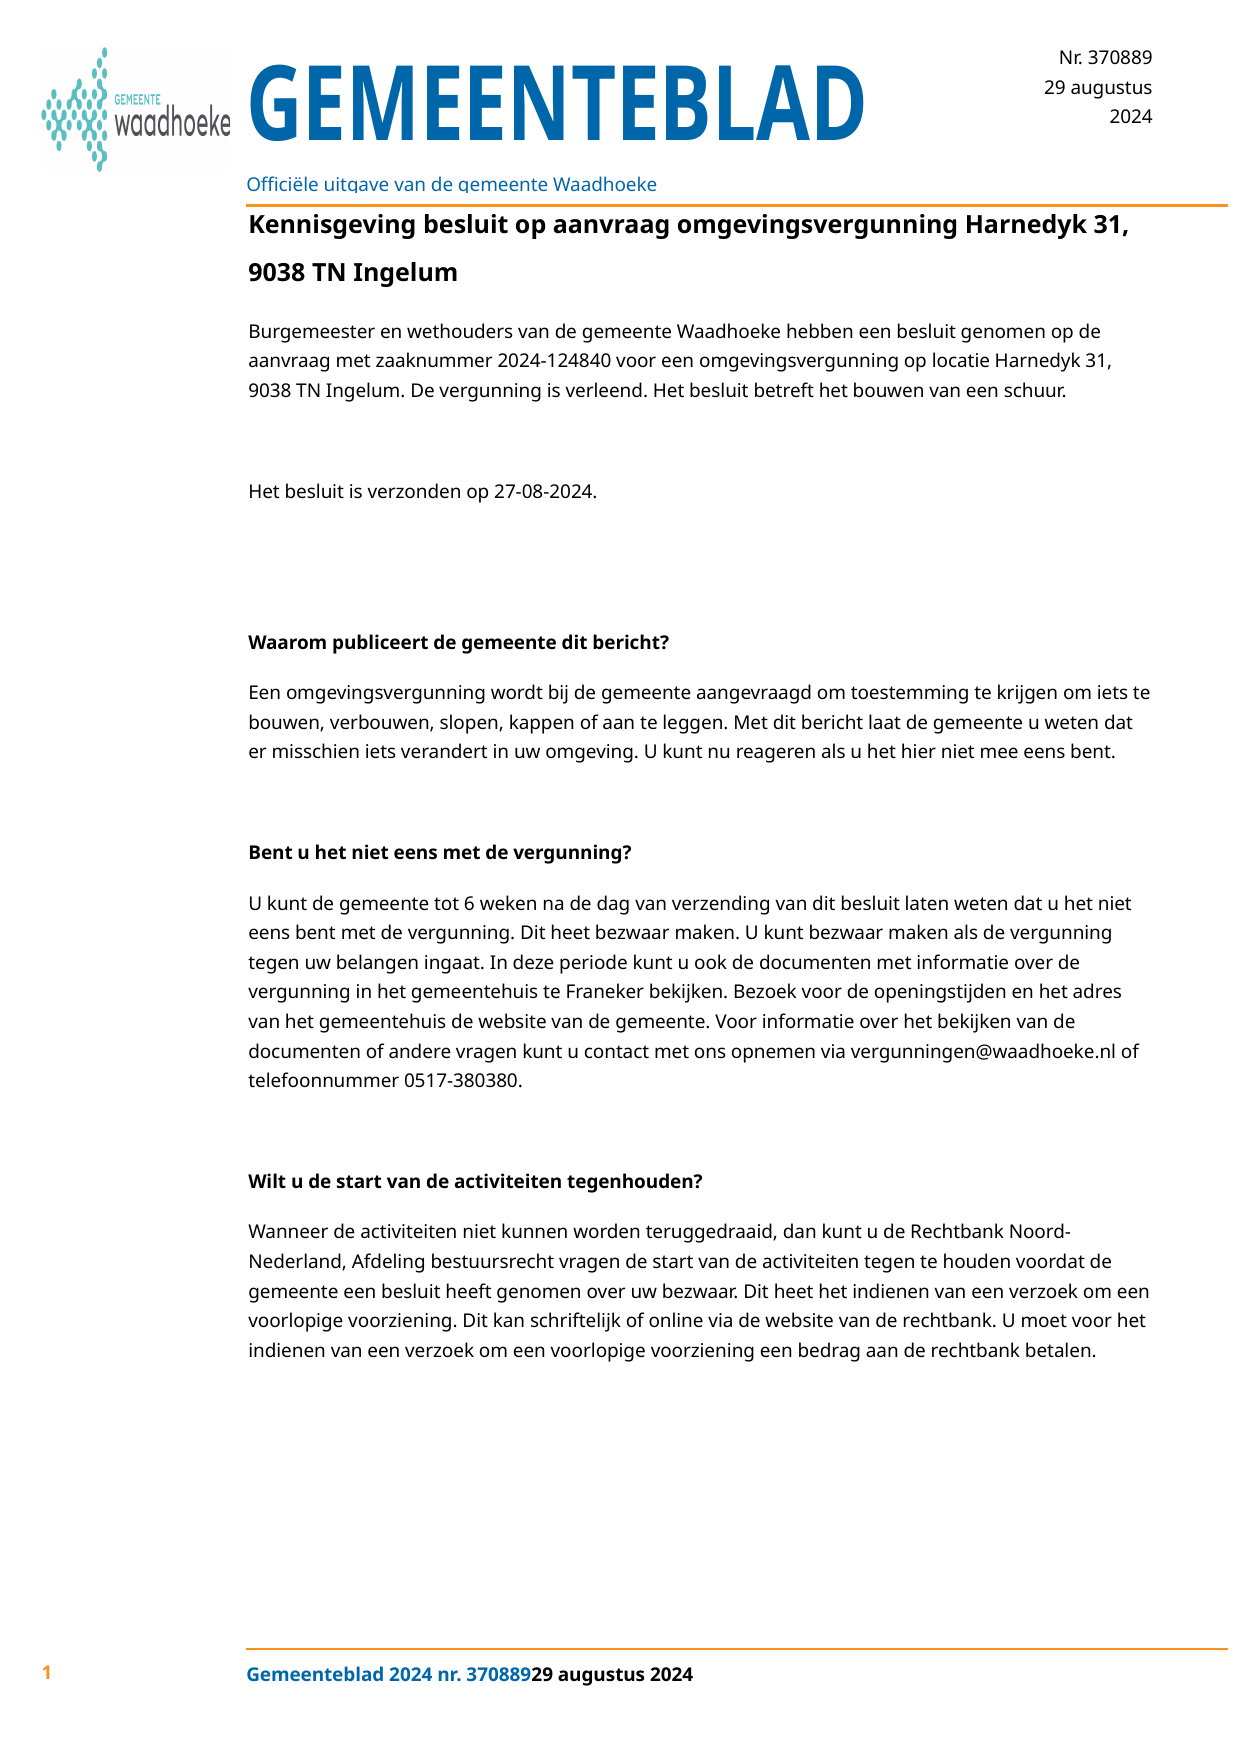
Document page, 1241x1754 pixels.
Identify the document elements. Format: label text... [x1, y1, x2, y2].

text Burgemeester en wethouders van de gemeente Waadhoeke hebben een besluit genomen op de aanvraag met zaaknummer 2024-124840 voor een omgevingsvergunning op locatie Harnedyk 31, 9038 TN Ingelum. De vergunning is verleend. Het besluit betreft het bouwen van een schuur. [248, 318, 1152, 403]
text Waarom publiceert de gemeente dit bericht? [248, 629, 1152, 655]
text Een omgevingsvergunning wordt bij de gemeente aangevraagd om toestemming te krijgen om iets te bouwen, verbouwen, slopen, kappen of aan te leggen. Met dit bericht laat de gemeente u weten dat er misschien iets verandert in uw omgeving. U kunt nu reageren als u het hier niet mee eens bent. [248, 679, 1152, 764]
text Bent u het niet eens met de vergunning? [248, 839, 1152, 865]
text Het besluit is verzonden op 27-08-2024. [248, 478, 1152, 504]
picture [41, 47, 231, 172]
text U kunt de gemeente tot 6 weken na de dag van verzending van dit besluit laten weten dat u het niet eens bent met de vergunning. Dit heet bezwaar maken. U kunt bezwaar maken als de vergunning tegen uw belangen ingaat. In deze periode kunt u ook de documenten met informatie over de vergunning in het gemeentehuis te Franeker bekijken. Bezoek voor de openingstijden en het adres van het gemeentehuis de website van de gemeente. Voor informatie over het bekijken van de documenten of andere vragen kunt u contact met ons opnemen via vergunningen@waadhoeke.nl of telefoonnummer 0517-380380. [248, 890, 1152, 1093]
text Wilt u de start van de activiteiten tegenhouden? [248, 1168, 1152, 1194]
text Kennisgeving besluit op aanvraag omgevingsvergunning Harnedyk 31, 9038 TN Ingelum [248, 207, 1152, 288]
text Wanneer de activiteiten niet kunnen worden teruggedraaid, dan kunt u de Rechtbank Noord-Nederland, Afdeling bestuursrecht vragen de start van de activiteiten tegen te houden voordat de gemeente een besluit heeft genomen over uw bezwaar. Dit heet het indienen van een verzoek om een voorlopige voorziening. Dit kan schriftelijk of online via de website van de rechtbank. U moet voor het indienen van een verzoek om een voorlopige voorziening een bedrag aan de rechtbank betalen. [248, 1219, 1152, 1363]
